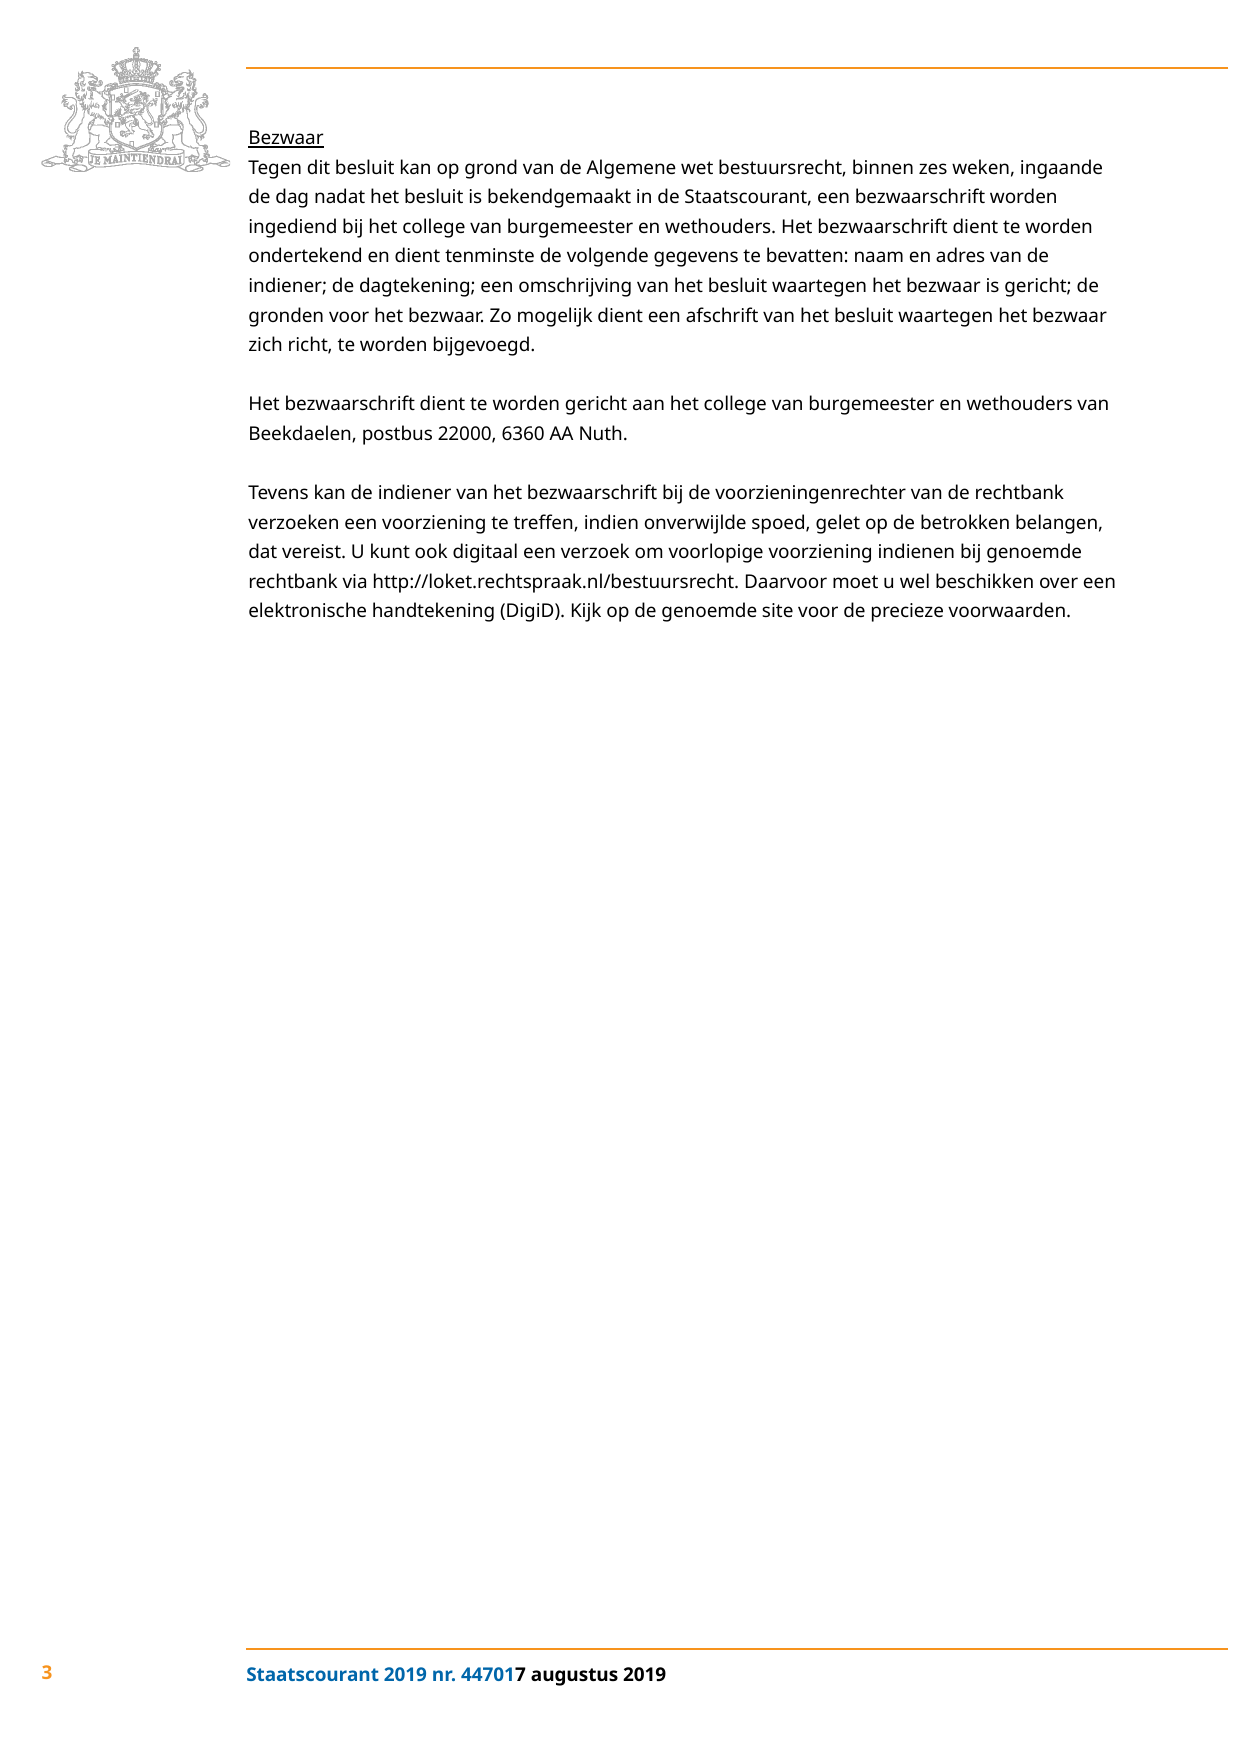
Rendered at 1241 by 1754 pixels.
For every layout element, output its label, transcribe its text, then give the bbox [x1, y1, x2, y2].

text zich richt, te worden bijgevoegd. [248, 331, 1152, 357]
text dat vereist. U kunt ook digitaal een verzoek om voorlopige voorziening indienen bij genoemde [248, 538, 1152, 564]
picture [41, 47, 231, 172]
text Bezwaar [248, 124, 1152, 150]
text verzoeken een voorziening te treffen, indien onverwijlde spoed, gelet op de betrokken belangen, [248, 509, 1152, 535]
text Het bezwaarschrift dient te worden gericht aan het college van burgemeester en wethouders van [248, 391, 1152, 416]
text ingediend bij het college van burgemeester en wethouders. Het bezwaarschrift dient te worden [248, 213, 1152, 239]
text Beekdaelen, postbus 22000, 6360 AA Nuth. [248, 420, 1152, 446]
text ondertekend en dient tenminste de volgende gegevens te bevatten: naam en adres van de [248, 243, 1152, 268]
text elektronische handtekening (DigiD). Kijk op de genoemde site voor de precieze voorwaarden. [248, 598, 1152, 623]
text gronden voor het bezwaar. Zo mogelijk dient een afschrift van het besluit waartegen het bezwaar [248, 302, 1152, 328]
text rechtbank via http://loket.rechtspraak.nl/bestuursrecht. Daarvoor moet u wel beschikken over een [248, 568, 1152, 594]
text Tevens kan de indiener van het bezwaarschrift bij de voorzieningenrechter van de rechtbank [248, 479, 1152, 505]
text de dag nadat het besluit is bekendgemaakt in de Staatscourant, een bezwaarschrift worden [248, 183, 1152, 209]
text Tegen dit besluit kan op grond van de Algemene wet bestuursrecht, binnen zes weken, ingaande [248, 154, 1152, 180]
text indiener; de dagtekening; een omschrijving van het besluit waartegen het bezwaar is gericht; de [248, 272, 1152, 298]
